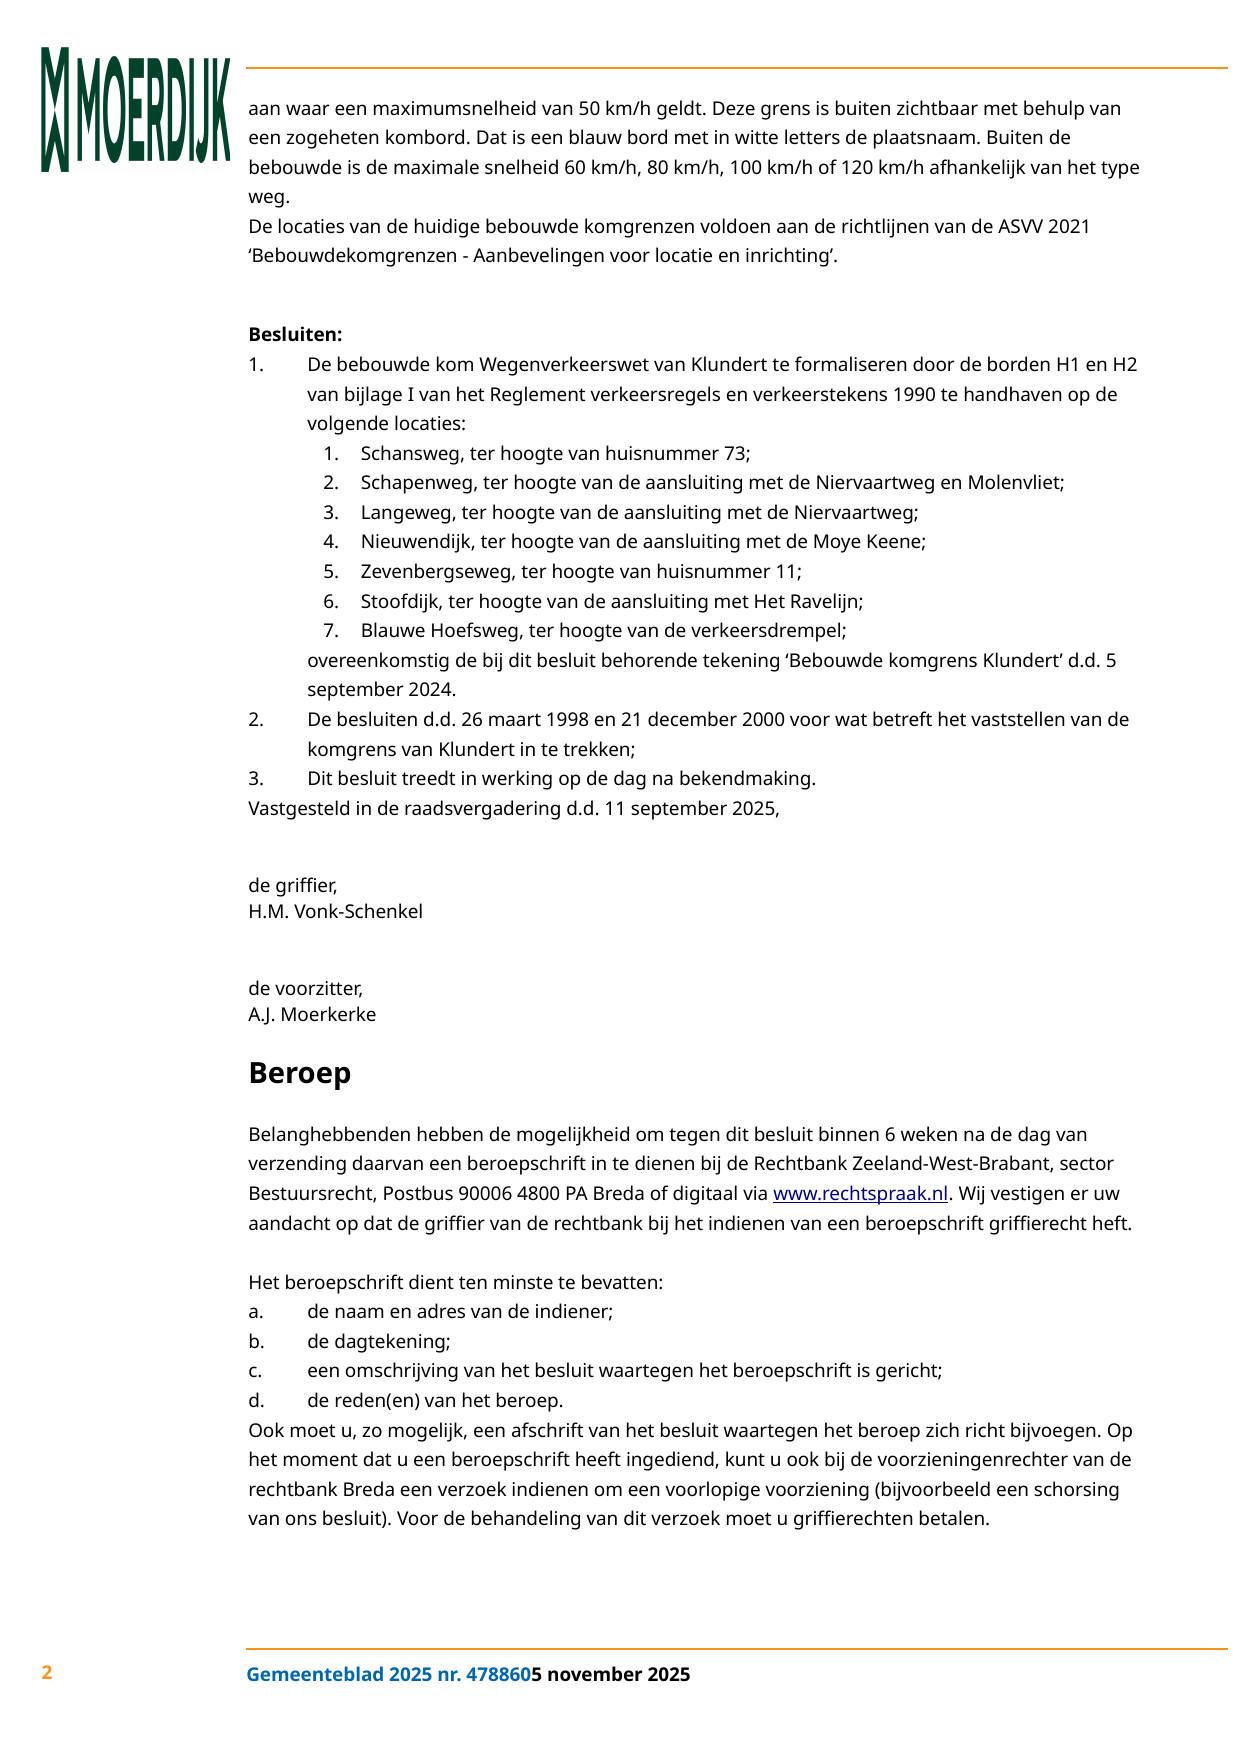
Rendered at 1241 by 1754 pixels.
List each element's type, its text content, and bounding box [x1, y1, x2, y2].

picture [41, 47, 231, 172]
list een omschrijving van het besluit waartegen het beroepschrift is gericht; [248, 1358, 1152, 1383]
text Het beroepschrift dient ten minste te bevatten: [248, 1269, 1152, 1295]
list Langeweg, ter hoogte van de aansluiting met de Niervaartweg; [323, 499, 1152, 525]
list Zevenbergseweg, ter hoogte van huisnummer 11; [323, 558, 1152, 584]
text aan waar een maximumsnelheid van 50 km/h geldt. Deze grens is buiten zichtbaar met behulp van een zogeheten kombord. Dat is een blauw bord met in witte letters de plaatsnaam. Buiten de bebouwde is de maximale snelheid 60 km/h, 80 km/h, 100 km/h of 120 km/h afhankelijk van het type weg. [248, 95, 1152, 209]
list Schapenweg, ter hoogte van de aansluiting met de Niervaartweg en Molenvliet; [323, 469, 1152, 495]
text de griffier, [248, 872, 1152, 898]
list De besluiten d.d. 26 maart 1998 en 21 december 2000 voor wat betreft het vaststellen van de komgrens van Klundert in te trekken; [248, 706, 1152, 761]
list de naam en adres van de indiener; [248, 1298, 1152, 1324]
text Beroep [248, 1052, 1152, 1092]
text Belanghebbenden hebben de mogelijkheid om tegen dit besluit binnen 6 weken na de dag van verzending daarvan een beroepschrift in te dienen bij de Rechtbank Zeeland-West-Brabant, sector Bestuursrecht, Postbus 90006 4800 PA Breda of digitaal via www.rechtspraak.nl. Wij vestigen er uw aandacht op dat de griffier van de rechtbank bij het indienen van een beroepschrift griffierecht heft. [248, 1121, 1152, 1236]
list de reden(en) van het beroep. [248, 1387, 1152, 1413]
text De locaties van de huidige bebouwde komgrenzen voldoen aan de richtlijnen van de ASVV 2021 ‘Bebouwdekomgrenzen - Aanbevelingen voor locatie en inrichting’. [248, 213, 1152, 268]
list overeenkomstig de bij dit besluit behorende tekening ‘Bebouwde komgrens Klundert’ d.d. 5 september 2024. [248, 647, 1152, 702]
list Dit besluit treedt in werking op de dag na bekendmaking. [248, 765, 1152, 791]
text A.J. Moerkerke [248, 1001, 1152, 1026]
list Schansweg, ter hoogte van huisnummer 73; [323, 440, 1152, 466]
text Besluiten: [248, 322, 1152, 347]
text de voorzitter, [248, 975, 1152, 1001]
list Stoofdijk, ter hoogte van de aansluiting met Het Ravelijn; [323, 588, 1152, 613]
list De bebouwde kom Wegenverkeerswet van Klundert te formaliseren door de borden H1 en H2 van bijlage I van het Reglement verkeersregels en verkeerstekens 1990 te handhaven op de volgende locaties: [248, 351, 1152, 436]
text Ook moet u, zo mogelijk, een afschrift van het besluit waartegen het beroep zich richt bijvoegen. Op het moment dat u een beroepschrift heeft ingediend, kunt u ook bij de voorzieningenrechter van de rechtbank Breda een verzoek indienen om een voorlopige voorziening (bijvoorbeeld een schorsing van ons besluit). Voor de behandeling van dit verzoek moet u griffierechten betalen. [248, 1417, 1152, 1531]
list de dagtekening; [248, 1328, 1152, 1354]
list Nieuwendijk, ter hoogte van de aansluiting met de Moye Keene; [323, 529, 1152, 554]
list Blauwe Hoefsweg, ter hoogte van de verkeersdrempel; [323, 617, 1152, 643]
text H.M. Vonk-Schenkel [248, 898, 1152, 923]
text Vastgesteld in de raadsvergadering d.d. 11 september 2025, [248, 795, 1152, 821]
